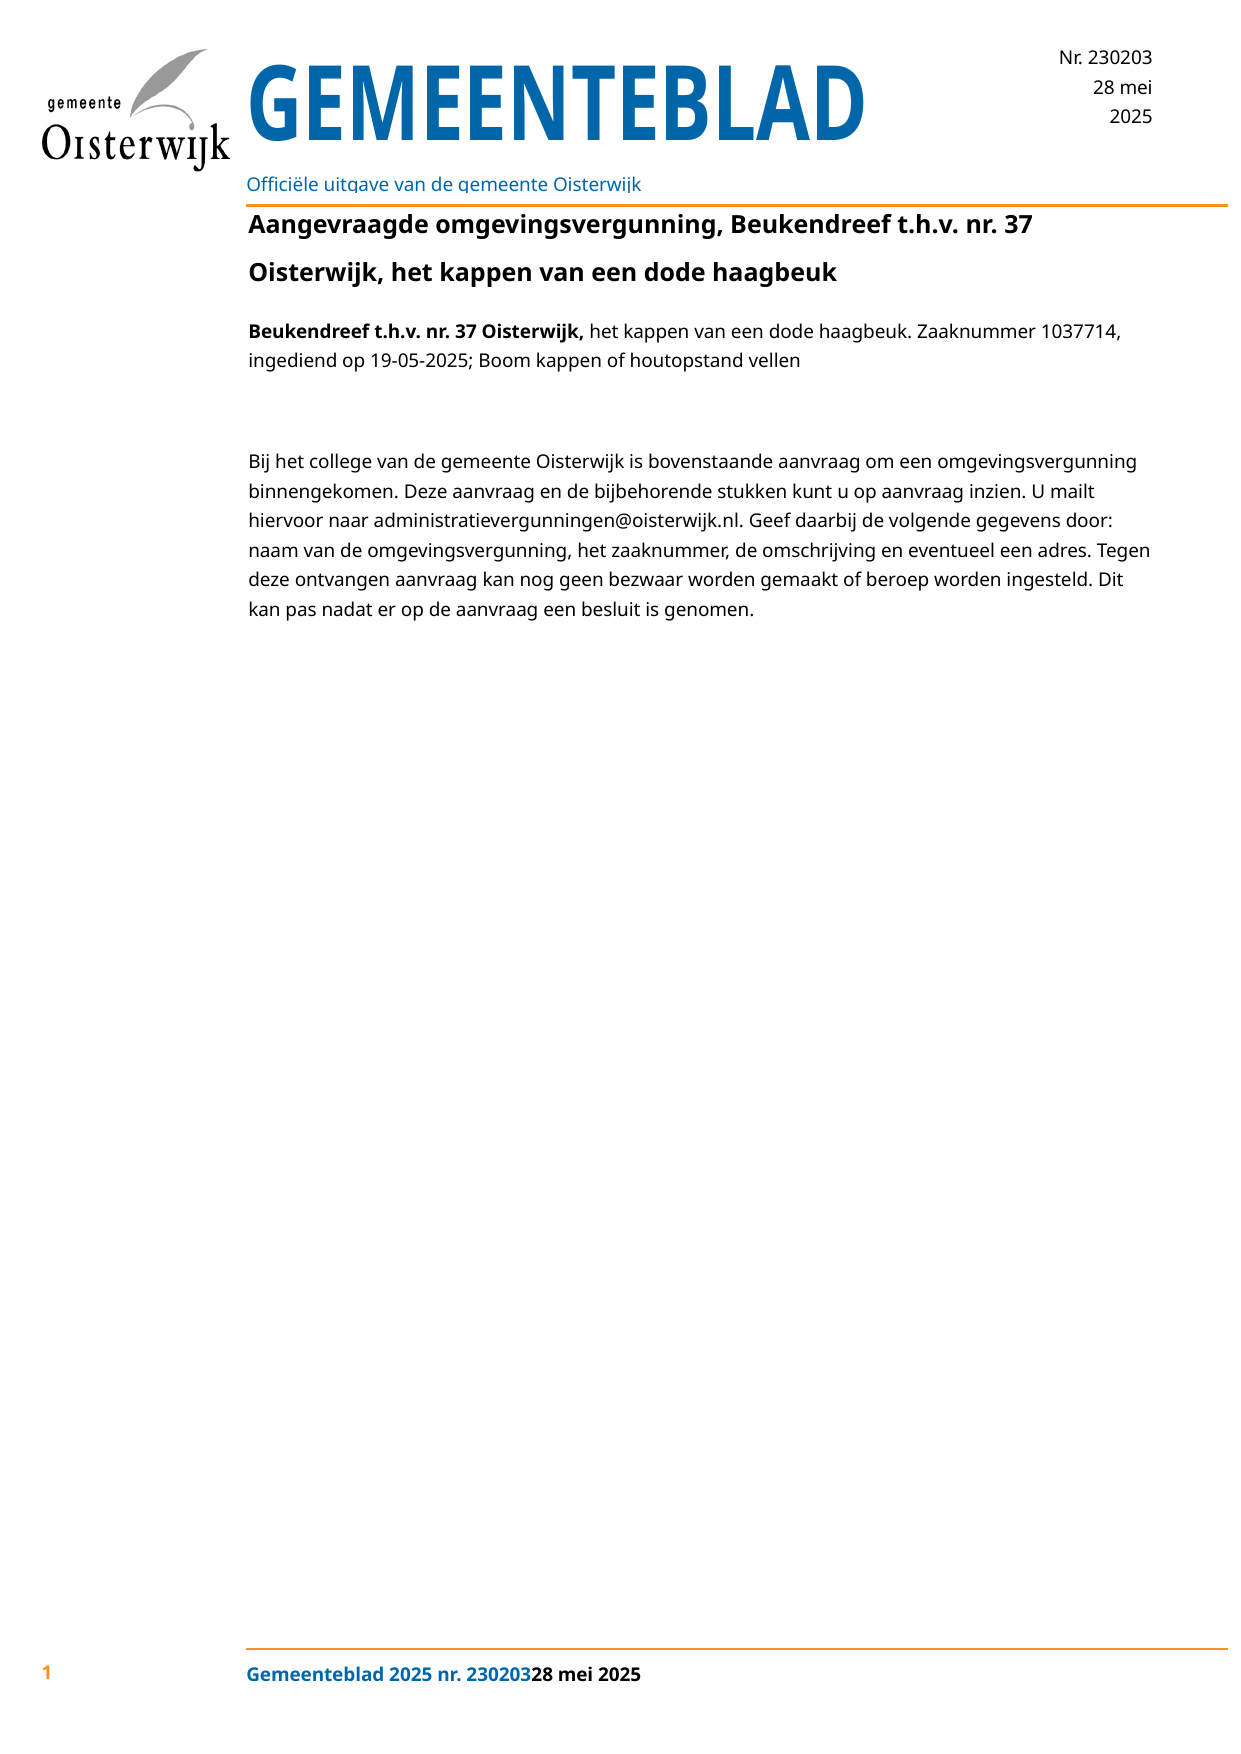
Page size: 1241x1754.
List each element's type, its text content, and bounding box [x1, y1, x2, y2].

picture [41, 47, 231, 172]
text Aangevraagde omgevingsvergunning, Beukendreef t.h.v. nr. 37 Oisterwijk, het kappen van een dode haagbeuk [248, 207, 1152, 288]
text Bij het college van de gemeente Oisterwijk is bovenstaande aanvraag om een omgevingsvergunning binnengekomen. Deze aanvraag en de bijbehorende stukken kunt u op aanvraag inzien. U mailt hiervoor naar administratievergunningen@oisterwijk.nl. Geef daarbij de volgende gegevens door: naam van de omgevingsvergunning, het zaaknummer, de omschrijving en eventueel een adres. Tegen deze ontvangen aanvraag kan nog geen bezwaar worden gemaakt of beroep worden ingesteld. Dit kan pas nadat er op de aanvraag een besluit is genomen. [248, 448, 1152, 622]
text Beukendreef t.h.v. nr. 37 Oisterwijk, het kappen van een dode haagbeuk. Zaaknummer 1037714, ingediend op 19-05-2025; Boom kappen of houtopstand vellen [248, 318, 1152, 373]
